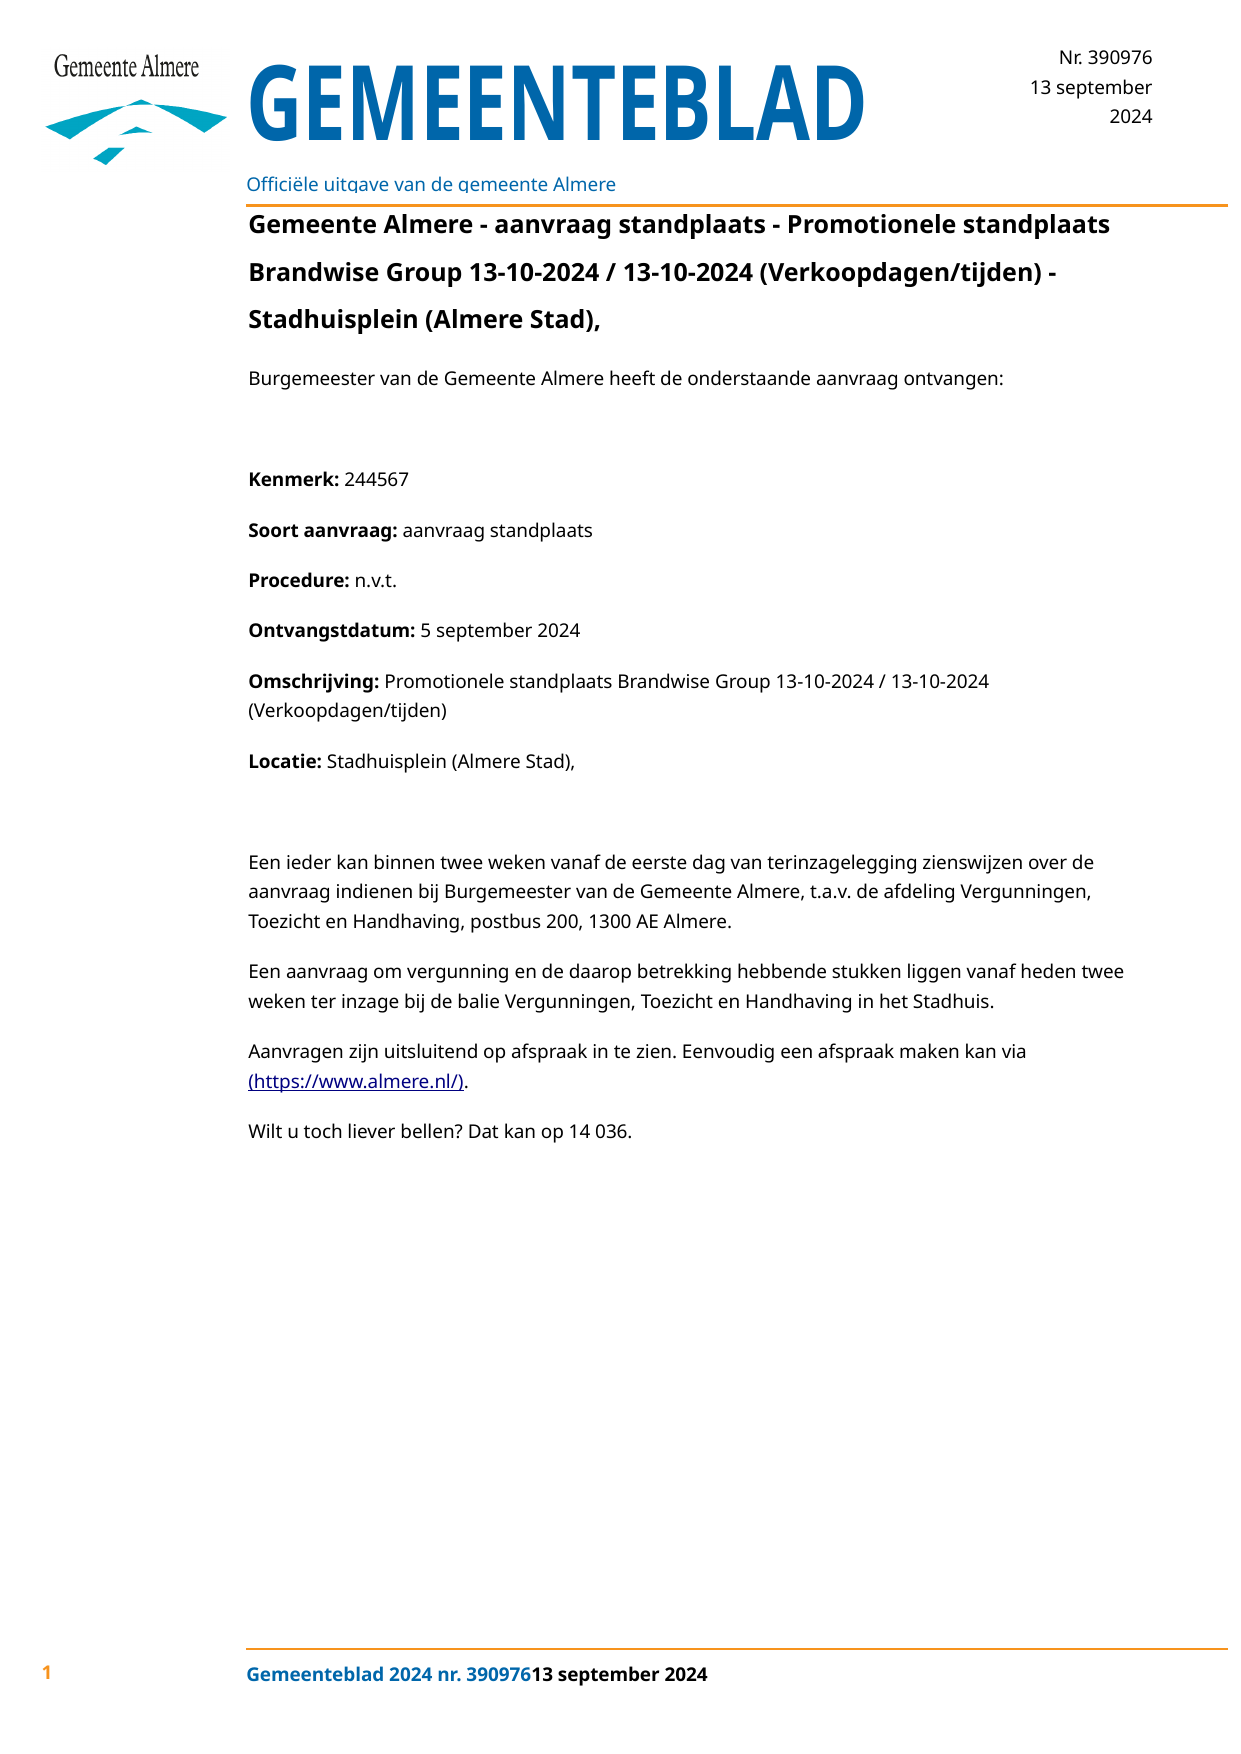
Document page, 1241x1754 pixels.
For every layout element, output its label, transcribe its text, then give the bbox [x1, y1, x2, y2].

text Kenmerk: 244567 [248, 466, 1152, 492]
text Procedure: n.v.t. [248, 567, 1152, 593]
text Een ieder kan binnen twee weken vanaf de eerste dag van terinzagelegging zienswijzen over de aanvraag indienen bij Burgemeester van de Gemeente Almere, t.a.v. de afdeling Vergunningen, Toezicht en Handhaving, postbus 200, 1300 AE Almere. [248, 849, 1152, 934]
text Locatie: Stadhuisplein (Almere Stad), [248, 748, 1152, 774]
text Aanvragen zijn uitsluitend op afspraak in te zien. Eenvoudig een afspraak maken kan via (https://www.almere.nl/). [248, 1038, 1152, 1094]
text Wilt u toch liever bellen? Dat kan op 14 036. [248, 1118, 1152, 1144]
text Ontvangstdatum: 5 september 2024 [248, 618, 1152, 643]
picture [41, 47, 231, 172]
text Soort aanvraag: aanvraag standplaats [248, 517, 1152, 542]
text Een aanvraag om vergunning en de daarop betrekking hebbende stukken liggen vanaf heden twee weken ter inzage bij de balie Vergunningen, Toezicht en Handhaving in het Stadhuis. [248, 958, 1152, 1014]
text Omschrijving: Promotionele standplaats Brandwise Group 13-10-2024 / 13-10-2024 (Verkoopdagen/tijden) [248, 668, 1152, 723]
text Burgemeester van de Gemeente Almere heeft de onderstaande aanvraag ontvangen: [248, 366, 1152, 391]
text Gemeente Almere - aanvraag standplaats - Promotionele standplaats Brandwise Group 13-10-2024 / 13-10-2024 (Verkoopdagen/tijden) - Stadhuisplein (Almere Stad), [248, 207, 1152, 336]
